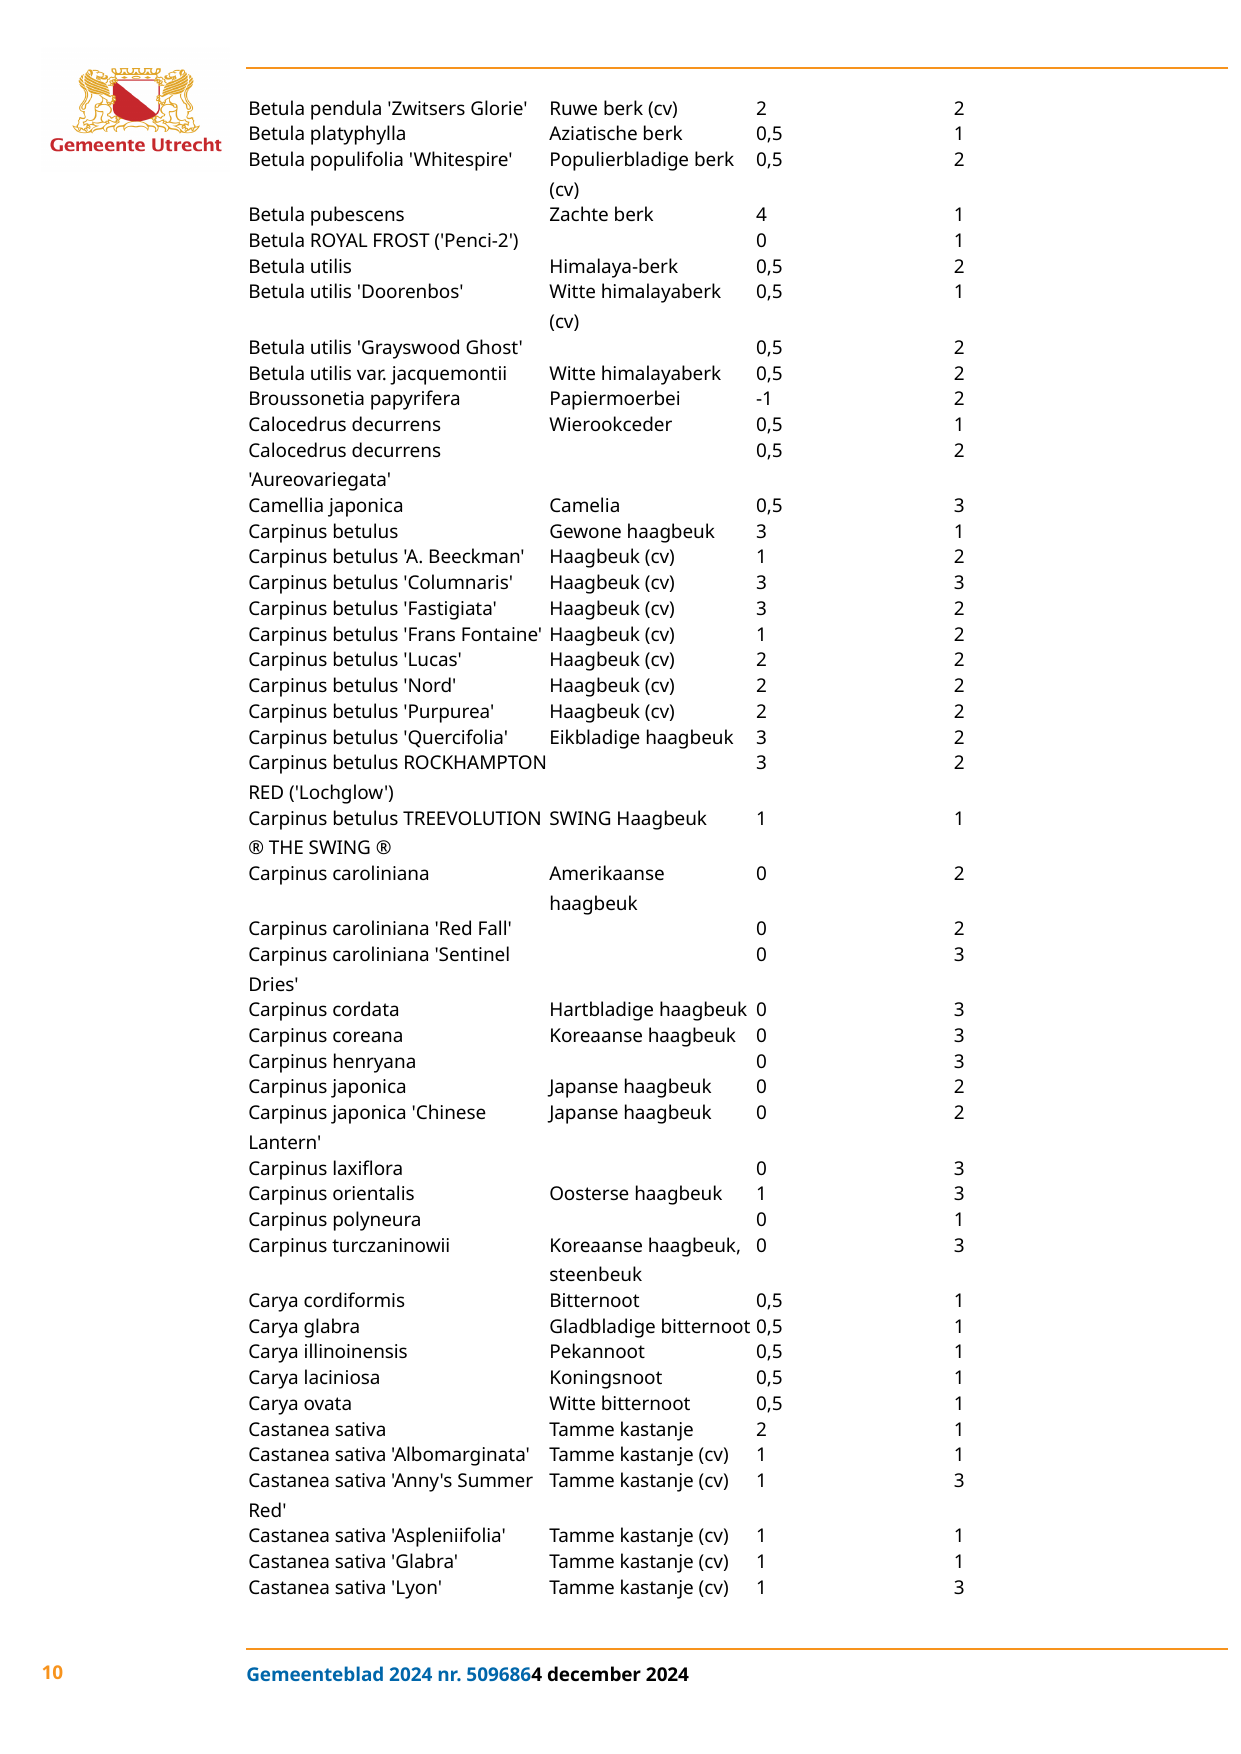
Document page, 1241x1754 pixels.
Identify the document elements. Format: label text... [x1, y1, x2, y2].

table_cell 1 [954, 518, 1152, 544]
table_cell 0,5 [756, 1390, 954, 1416]
table_cell Japanse haagbeuk [549, 1100, 756, 1155]
table_cell Haagbeuk (cv) [549, 647, 756, 672]
table_cell 2 [954, 698, 1152, 724]
table_cell [549, 916, 756, 941]
table_cell 3 [954, 1022, 1152, 1048]
table_cell 2 [954, 1074, 1152, 1099]
table_cell Japanse haagbeuk [549, 1074, 756, 1099]
table_cell 1 [954, 121, 1152, 146]
table_cell Carya cordiformis [248, 1287, 549, 1313]
table_cell 0 [756, 941, 954, 997]
table_cell [549, 750, 756, 805]
table_cell Broussonetia papyrifera [248, 386, 549, 411]
table_cell 1 [756, 805, 954, 860]
table_cell Tamme kastanje (cv) [549, 1523, 756, 1548]
table_cell Tamme kastanje (cv) [549, 1442, 756, 1467]
table_cell Castanea sativa 'Anny's Summer Red' [248, 1468, 549, 1523]
table_cell [549, 941, 756, 997]
table_cell Haagbeuk (cv) [549, 673, 756, 698]
table_cell Carpinus betulus 'Quercifolia' [248, 724, 549, 749]
table_cell SWING Haagbeuk [549, 805, 756, 860]
table_cell 0,5 [756, 1339, 954, 1364]
table_cell Camelia [549, 492, 756, 518]
table_cell 2 [756, 1416, 954, 1442]
table_cell 2 [756, 647, 954, 672]
table_cell 1 [954, 1339, 1152, 1364]
table_cell Betula utilis 'Doorenbos' [248, 279, 549, 334]
table_cell Castanea sativa 'Glabra' [248, 1549, 549, 1574]
table_cell Betula platyphylla [248, 121, 549, 146]
table_cell Bitternoot [549, 1287, 756, 1313]
table_cell 2 [954, 146, 1152, 202]
table_cell Haagbeuk (cv) [549, 621, 756, 647]
table_cell 0 [756, 1232, 954, 1287]
table_cell Carya laciniosa [248, 1365, 549, 1390]
table_cell 2 [954, 386, 1152, 411]
table_cell 1 [954, 279, 1152, 334]
table_cell Tamme kastanje (cv) [549, 1574, 756, 1600]
table_cell 3 [756, 750, 954, 805]
table_cell Aziatische berk [549, 121, 756, 146]
table_cell Carya ovata [248, 1390, 549, 1416]
table_cell 1 [954, 227, 1152, 253]
table_cell 3 [954, 1232, 1152, 1287]
picture [41, 47, 231, 172]
table_cell 3 [756, 724, 954, 749]
table_cell Carpinus henryana [248, 1048, 549, 1074]
table_cell 1 [954, 411, 1152, 437]
table_cell Papiermoerbei [549, 386, 756, 411]
table_cell Betula utilis 'Grayswood Ghost' [248, 334, 549, 360]
table_cell Carpinus betulus 'Frans Fontaine' [248, 621, 549, 647]
table_cell 1 [954, 1523, 1152, 1548]
table_cell Zachte berk [549, 202, 756, 227]
table_cell Haagbeuk (cv) [549, 698, 756, 724]
table_cell 1 [756, 1468, 954, 1523]
table_cell Wierookceder [549, 411, 756, 437]
table_cell Carpinus japonica 'Chinese Lantern' [248, 1100, 549, 1155]
table_cell 3 [756, 595, 954, 621]
table_cell Betula utilis [248, 253, 549, 279]
table_cell 1 [954, 1416, 1152, 1442]
table_cell Haagbeuk (cv) [549, 570, 756, 595]
table_cell 2 [954, 334, 1152, 360]
table_cell 1 [954, 1313, 1152, 1339]
table_cell 2 [954, 360, 1152, 386]
table_cell Koreaanse haagbeuk [549, 1022, 756, 1048]
table_cell 1 [756, 1574, 954, 1600]
table_cell Castanea sativa [248, 1416, 549, 1442]
table_cell Populierbladige berk (cv) [549, 146, 756, 202]
table_cell Carpinus betulus 'Purpurea' [248, 698, 549, 724]
table_cell 2 [756, 698, 954, 724]
table_cell [549, 1048, 756, 1074]
table_cell Koreaanse haagbeuk, steenbeuk [549, 1232, 756, 1287]
table_cell 0,5 [756, 253, 954, 279]
table_cell Himalaya-berk [549, 253, 756, 279]
table_cell Oosterse haagbeuk [549, 1181, 756, 1206]
table_cell 3 [954, 492, 1152, 518]
table_cell 0,5 [756, 279, 954, 334]
table_cell Carpinus betulus TREEVOLUTION ® THE SWING ® [248, 805, 549, 860]
table_cell 0,5 [756, 121, 954, 146]
table_cell 2 [954, 621, 1152, 647]
table_cell 0 [756, 860, 954, 916]
table_cell 0,5 [756, 492, 954, 518]
table_cell Carpinus betulus [248, 518, 549, 544]
table_cell 2 [954, 860, 1152, 916]
table_cell Betula populifolia 'Whitespire' [248, 146, 549, 202]
table_cell Castanea sativa 'Lyon' [248, 1574, 549, 1600]
table_cell 0 [756, 227, 954, 253]
table_cell Tamme kastanje (cv) [549, 1549, 756, 1574]
table_cell Carpinus betulus 'Fastigiata' [248, 595, 549, 621]
table_cell 3 [954, 1468, 1152, 1523]
table_cell Eikbladige haagbeuk [549, 724, 756, 749]
table_cell 3 [954, 1155, 1152, 1181]
table_cell 1 [954, 1390, 1152, 1416]
table_cell 0 [756, 1155, 954, 1181]
table_cell Calocedrus decurrens [248, 411, 549, 437]
table_cell Camellia japonica [248, 492, 549, 518]
table_cell 3 [756, 518, 954, 544]
table_cell [549, 227, 756, 253]
table_cell 2 [954, 916, 1152, 941]
table_cell 2 [756, 95, 954, 121]
table_cell Carpinus betulus 'Lucas' [248, 647, 549, 672]
table_cell Betula utilis var. jacquemontii [248, 360, 549, 386]
table_cell 0,5 [756, 360, 954, 386]
table_cell 1 [954, 1287, 1152, 1313]
table_cell 0,5 [756, 1313, 954, 1339]
table_cell Calocedrus decurrens 'Aureovariegata' [248, 437, 549, 492]
table_cell Tamme kastanje [549, 1416, 756, 1442]
table_cell 1 [756, 1523, 954, 1548]
table_cell 2 [756, 673, 954, 698]
table_cell Ruwe berk (cv) [549, 95, 756, 121]
table_cell Witte bitternoot [549, 1390, 756, 1416]
table_cell Witte himalayaberk [549, 360, 756, 386]
table_cell 0 [756, 1074, 954, 1099]
table_cell 0,5 [756, 146, 954, 202]
table_cell 2 [954, 253, 1152, 279]
table_cell 1 [954, 1549, 1152, 1574]
table_cell 0 [756, 1022, 954, 1048]
table_cell Koningsnoot [549, 1365, 756, 1390]
table_cell 3 [954, 997, 1152, 1022]
table_cell Amerikaanse haagbeuk [549, 860, 756, 916]
table_cell 0,5 [756, 1365, 954, 1390]
table_cell 2 [954, 544, 1152, 569]
table_cell 3 [756, 570, 954, 595]
table_cell 2 [954, 437, 1152, 492]
table_cell 1 [756, 1442, 954, 1467]
table_cell 1 [756, 1549, 954, 1574]
table_cell Tamme kastanje (cv) [549, 1468, 756, 1523]
table_cell Witte himalayaberk (cv) [549, 279, 756, 334]
table_cell 4 [756, 202, 954, 227]
table_cell [549, 1155, 756, 1181]
table_cell Pekannoot [549, 1339, 756, 1364]
table_cell 0,5 [756, 411, 954, 437]
table_cell Carya glabra [248, 1313, 549, 1339]
table_cell Betula ROYAL FROST ('Penci-2') [248, 227, 549, 253]
table_cell 0 [756, 1206, 954, 1232]
table_cell 2 [954, 750, 1152, 805]
table_cell 3 [954, 1181, 1152, 1206]
table_cell 3 [954, 570, 1152, 595]
table_cell Haagbeuk (cv) [549, 544, 756, 569]
table_cell 0,5 [756, 334, 954, 360]
table_cell 0,5 [756, 1287, 954, 1313]
table_cell Betula pubescens [248, 202, 549, 227]
table_cell 1 [954, 1206, 1152, 1232]
table_cell Carpinus caroliniana [248, 860, 549, 916]
table_cell Carpinus coreana [248, 1022, 549, 1048]
table_cell 0 [756, 997, 954, 1022]
table_cell Gewone haagbeuk [549, 518, 756, 544]
table_cell Carpinus orientalis [248, 1181, 549, 1206]
table_cell 3 [954, 941, 1152, 997]
table_cell Hartbladige haagbeuk [549, 997, 756, 1022]
table_cell 1 [954, 202, 1152, 227]
table_cell 2 [954, 673, 1152, 698]
table_cell 0,5 [756, 437, 954, 492]
table_cell Carpinus betulus 'A. Beeckman' [248, 544, 549, 569]
table_cell Carpinus japonica [248, 1074, 549, 1099]
table_cell [549, 1206, 756, 1232]
table_cell 1 [756, 621, 954, 647]
table_cell [549, 334, 756, 360]
table_cell Carpinus betulus 'Nord' [248, 673, 549, 698]
table_cell 0 [756, 1100, 954, 1155]
table_cell 0 [756, 1048, 954, 1074]
table_cell Carpinus caroliniana 'Red Fall' [248, 916, 549, 941]
table_cell Gladbladige bitternoot [549, 1313, 756, 1339]
table_cell 3 [954, 1048, 1152, 1074]
table_cell Carpinus polyneura [248, 1206, 549, 1232]
table_cell Castanea sativa 'Albomarginata' [248, 1442, 549, 1467]
table_cell Carpinus caroliniana 'Sentinel Dries' [248, 941, 549, 997]
table_cell 1 [756, 1181, 954, 1206]
table_cell Carpinus betulus ROCKHAMPTON RED ('Lochglow') [248, 750, 549, 805]
table_cell Carpinus turczaninowii [248, 1232, 549, 1287]
table_cell Haagbeuk (cv) [549, 595, 756, 621]
table_cell 2 [954, 95, 1152, 121]
table_cell Carya illinoinensis [248, 1339, 549, 1364]
table_cell Carpinus cordata [248, 997, 549, 1022]
table_cell Betula pendula 'Zwitsers Glorie' [248, 95, 549, 121]
table_cell 1 [954, 1442, 1152, 1467]
table_cell -1 [756, 386, 954, 411]
table_cell Carpinus betulus 'Columnaris' [248, 570, 549, 595]
table_cell [549, 437, 756, 492]
table_cell 0 [756, 916, 954, 941]
table_cell 2 [954, 595, 1152, 621]
table_cell 2 [954, 647, 1152, 672]
table_cell 1 [954, 805, 1152, 860]
table_cell 2 [954, 1100, 1152, 1155]
table_cell 2 [954, 724, 1152, 749]
table_cell Castanea sativa 'Aspleniifolia' [248, 1523, 549, 1548]
table_cell Carpinus laxiflora [248, 1155, 549, 1181]
table_cell 3 [954, 1574, 1152, 1600]
table_cell 1 [954, 1365, 1152, 1390]
table_cell 1 [756, 544, 954, 569]
